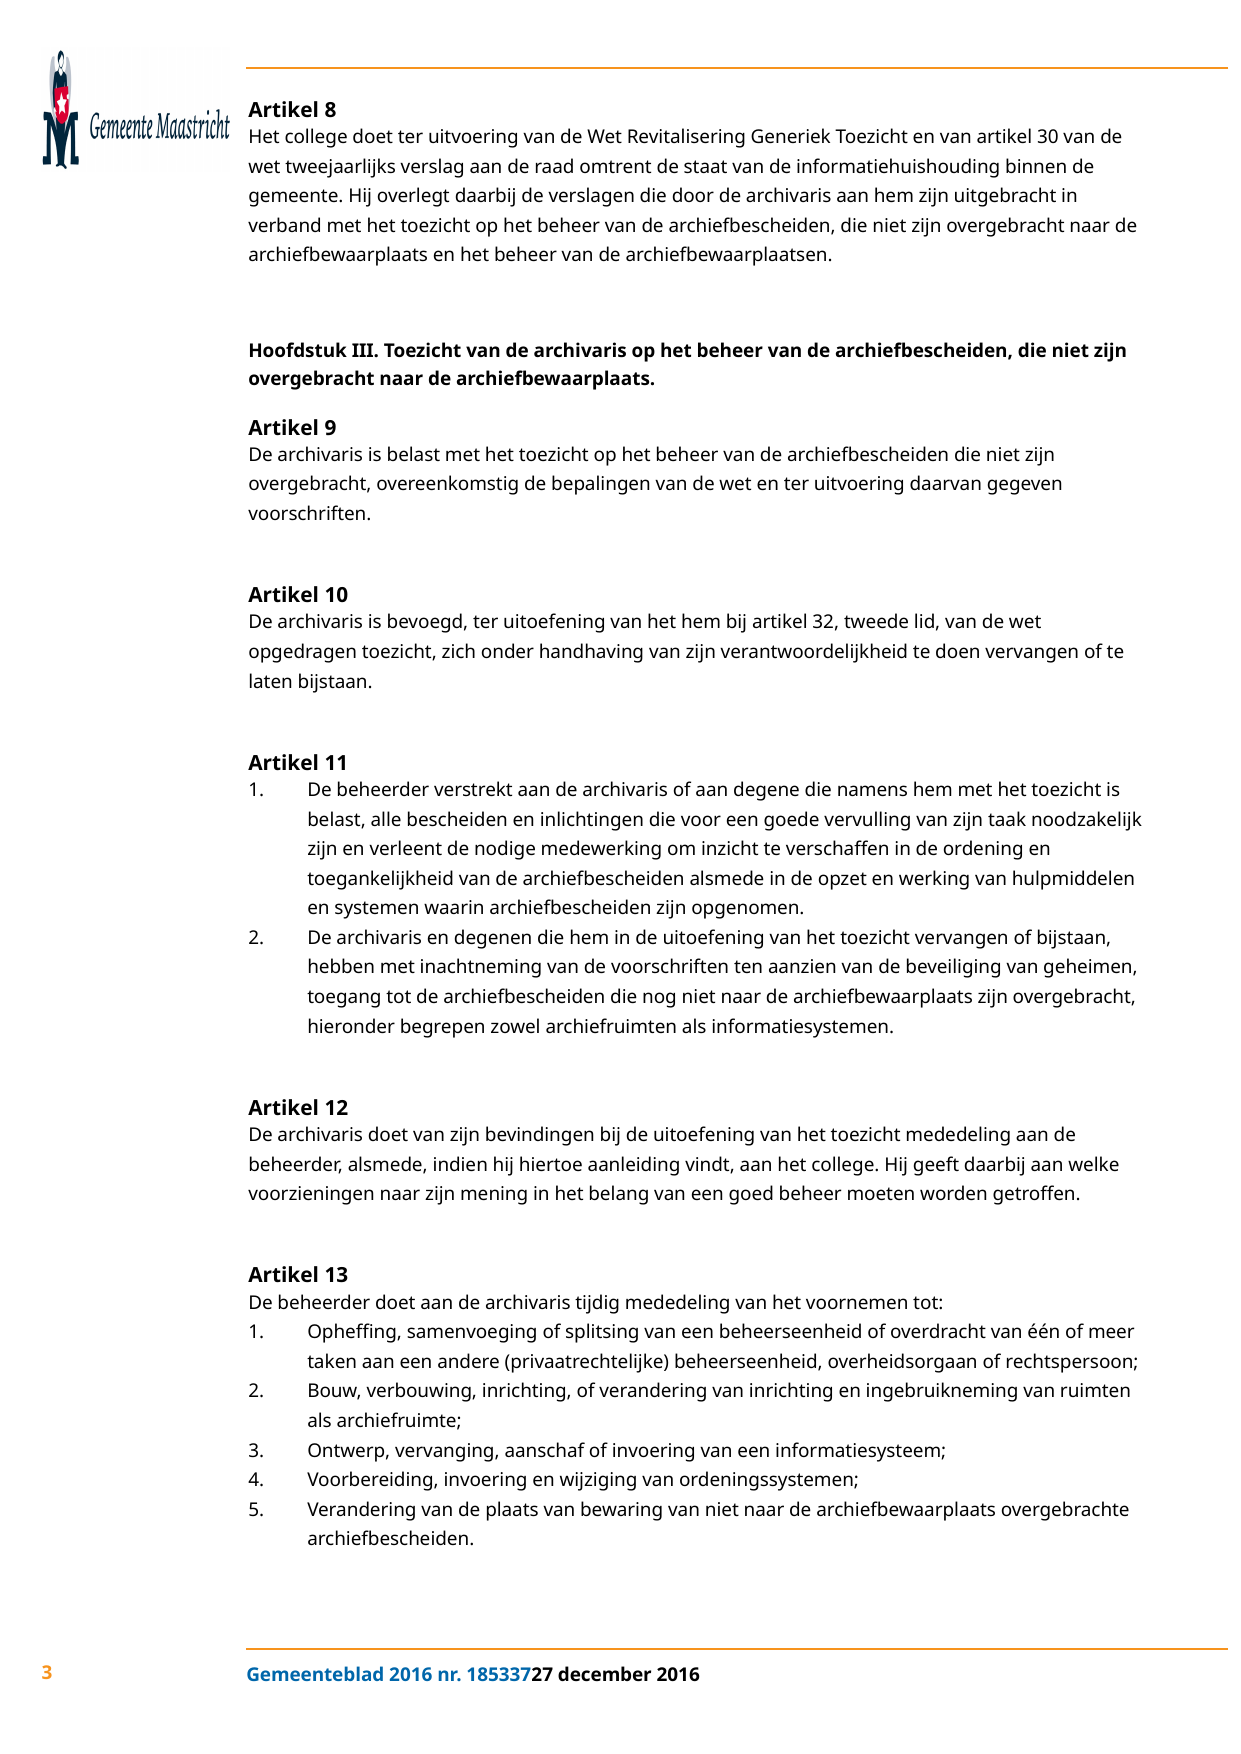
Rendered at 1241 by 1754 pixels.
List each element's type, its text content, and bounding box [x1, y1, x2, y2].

text Artikel 12 [248, 1093, 1152, 1121]
list De archivaris en degenen die hem in de uitoefening van het toezicht vervangen of bijstaan, hebben met inachtneming van de voorschriften ten aanzien van de beveiliging van geheimen, toegang tot de archiefbescheiden die nog niet naar de archiefbewaarplaats zijn overgebracht, hieronder begrepen zowel archiefruimten als informatiesystemen. [248, 924, 1152, 1039]
picture [41, 47, 231, 172]
list Ontwerp, vervanging, aanschaf of invoering van een informatiesysteem; [248, 1437, 1152, 1463]
list Verandering van de plaats van bewaring van niet naar de archiefbewaarplaats overgebrachte archiefbescheiden. [248, 1496, 1152, 1551]
list Voorbereiding, invoering en wijziging van ordeningssystemen; [248, 1466, 1152, 1492]
text De archivaris doet van zijn bevindingen bij de uitoefening van het toezicht mededeling aan de beheerder, alsmede, indien hij hiertoe aanleiding vindt, aan het college. Hij geeft daarbij aan welke voorzieningen naar zijn mening in het belang van een goed beheer moeten worden getroffen. [248, 1121, 1152, 1206]
text Artikel 8 [248, 95, 1152, 123]
list Bouw, verbouwing, inrichting, of verandering van inrichting en ingebruikneming van ruimten als archiefruimte; [248, 1378, 1152, 1433]
text Het college doet ter uitvoering van de Wet Revitalisering Generiek Toezicht en van artikel 30 van de wet tweejaarlijks verslag aan de raad omtrent de staat van de informatiehuishouding binnen de gemeente. Hij overlegt daarbij de verslagen die door de archivaris aan hem zijn uitgebracht in verband met het toezicht op het beheer van de archiefbescheiden, die niet zijn overgebracht naar de archiefbewaarplaats en het beheer van de archiefbewaarplaatsen. [248, 123, 1152, 267]
text Artikel 13 [248, 1261, 1152, 1289]
list De beheerder verstrekt aan de archivaris of aan degene die namens hem met het toezicht is belast, alle bescheiden en inlichtingen die voor een goede vervulling van zijn taak noodzakelijk zijn en verleent de nodige medewerking om inzicht te verschaffen in de ordening en toegankelijkheid van de archiefbescheiden alsmede in de opzet en werking van hulpmiddelen en systemen waarin archiefbescheiden zijn opgenomen. [248, 776, 1152, 920]
text Artikel 9 [248, 413, 1152, 441]
text Hoofdstuk III. Toezicht van de archivaris op het beheer van de archiefbescheiden, die niet zijn overgebracht naar de archiefbewaarplaats. [248, 338, 1152, 392]
text De beheerder doet aan de archivaris tijdig mededeling van het voornemen tot: [248, 1289, 1152, 1315]
text De archivaris is belast met het toezicht op het beheer van de archiefbescheiden die niet zijn overgebracht, overeenkomstig de bepalingen van de wet en ter uitvoering daarvan gegeven voorschriften. [248, 441, 1152, 526]
text Artikel 10 [248, 580, 1152, 609]
list Opheffing, samenvoeging of splitsing van een beheerseenheid of overdracht van één of meer taken aan een andere (privaatrechtelijke) beheerseenheid, overheidsorgaan of rechtspersoon; [248, 1318, 1152, 1374]
text De archivaris is bevoegd, ter uitoefening van het hem bij artikel 32, tweede lid, van de wet opgedragen toezicht, zich onder handhaving van zijn verantwoordelijkheid te doen vervangen of te laten bijstaan. [248, 609, 1152, 693]
text Artikel 11 [248, 748, 1152, 776]
